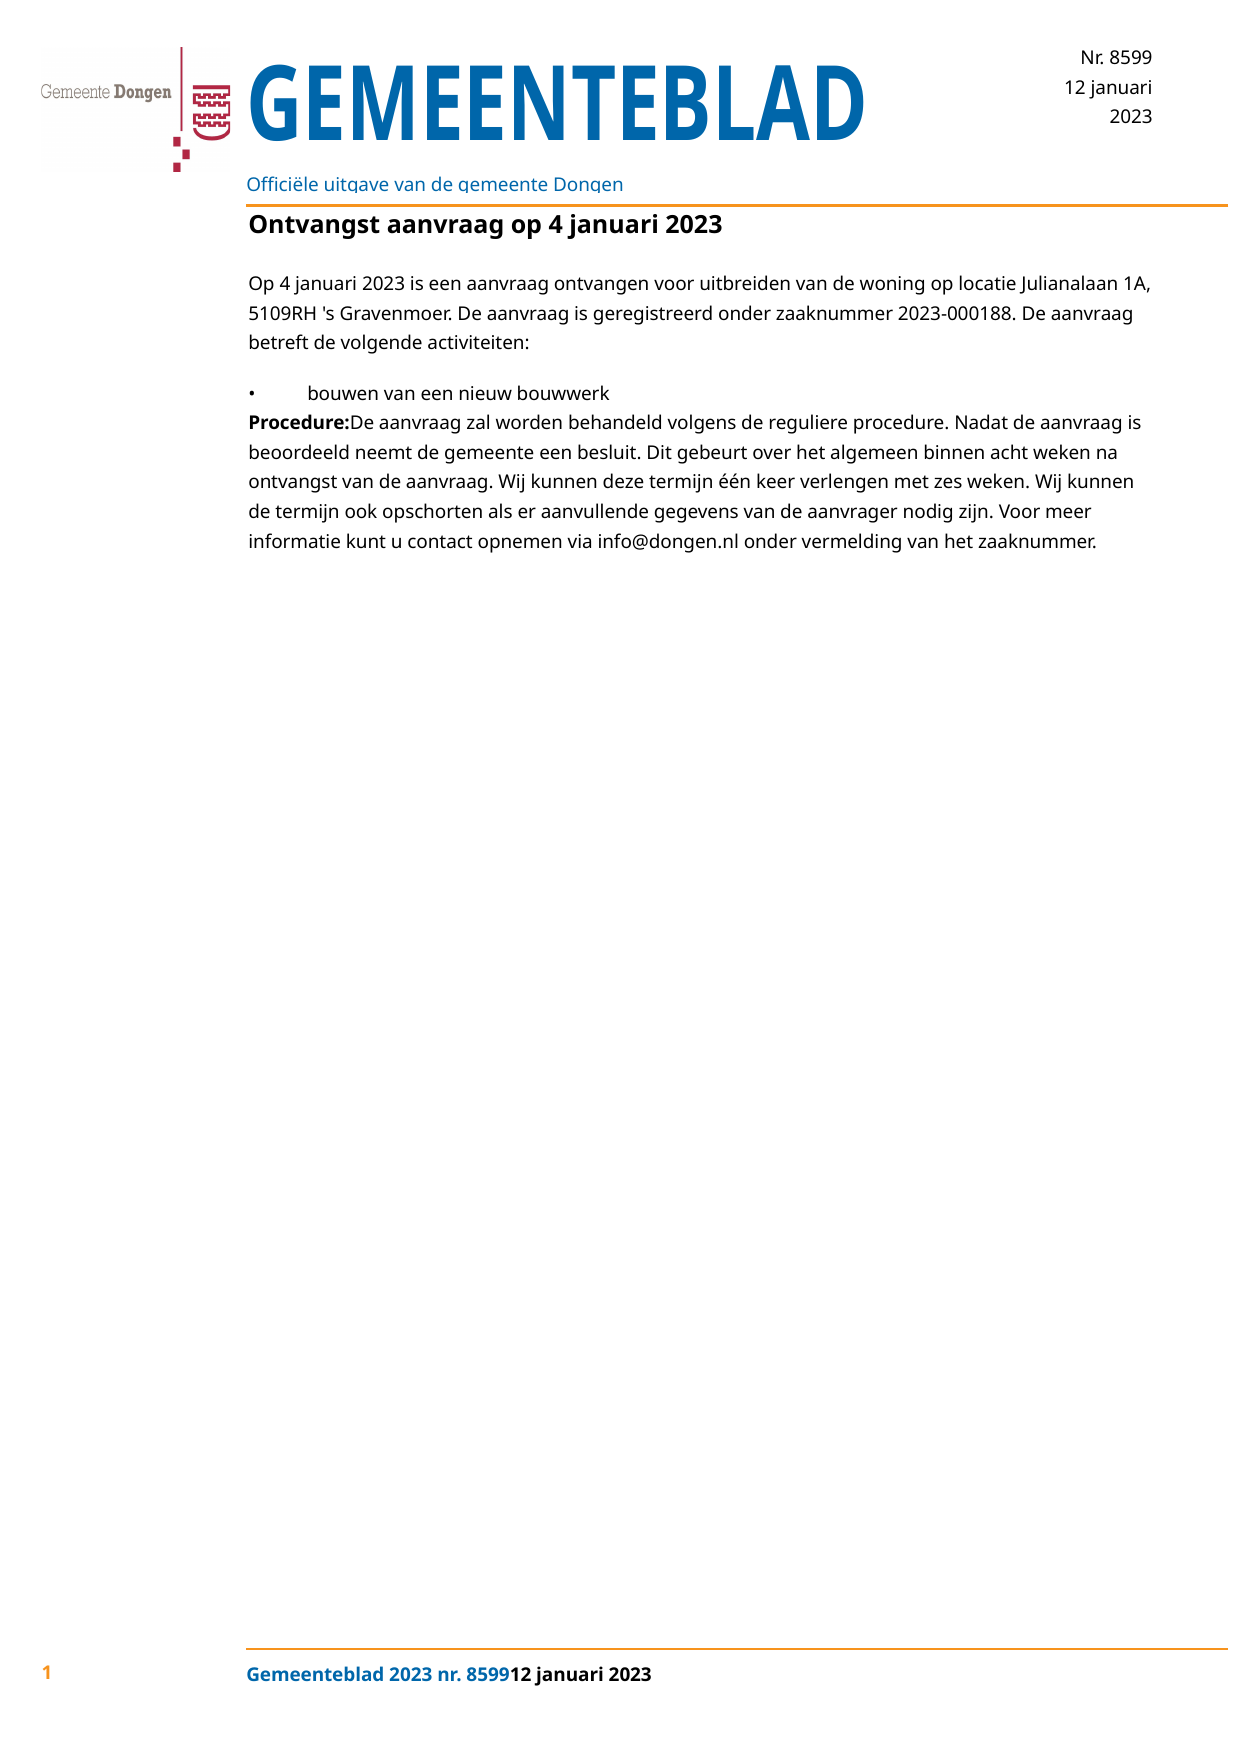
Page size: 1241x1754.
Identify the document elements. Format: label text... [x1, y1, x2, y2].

text Ontvangst aanvraag op 4 januari 2023 [248, 207, 1152, 241]
text Op 4 januari 2023 is een aanvraag ontvangen voor uitbreiden van de woning op locatie Julianalaan 1A, 5109RH 's Gravenmoer. De aanvraag is geregistreerd onder zaaknummer 2023-000188. De aanvraag betreft de volgende activiteiten: [248, 270, 1152, 355]
list bouwen van een nieuw bouwwerk [248, 380, 1152, 406]
picture [41, 47, 231, 172]
text Procedure:De aanvraag zal worden behandeld volgens de reguliere procedure. Nadat de aanvraag is beoordeeld neemt de gemeente een besluit. Dit gebeurt over het algemeen binnen acht weken na ontvangst van de aanvraag. Wij kunnen deze termijn één keer verlengen met zes weken. Wij kunnen de termijn ook opschorten als er aanvullende gegevens van de aanvrager nodig zijn. Voor meer informatie kunt u contact opnemen via info@dongen.nl onder vermelding van het zaaknummer. [248, 409, 1152, 553]
